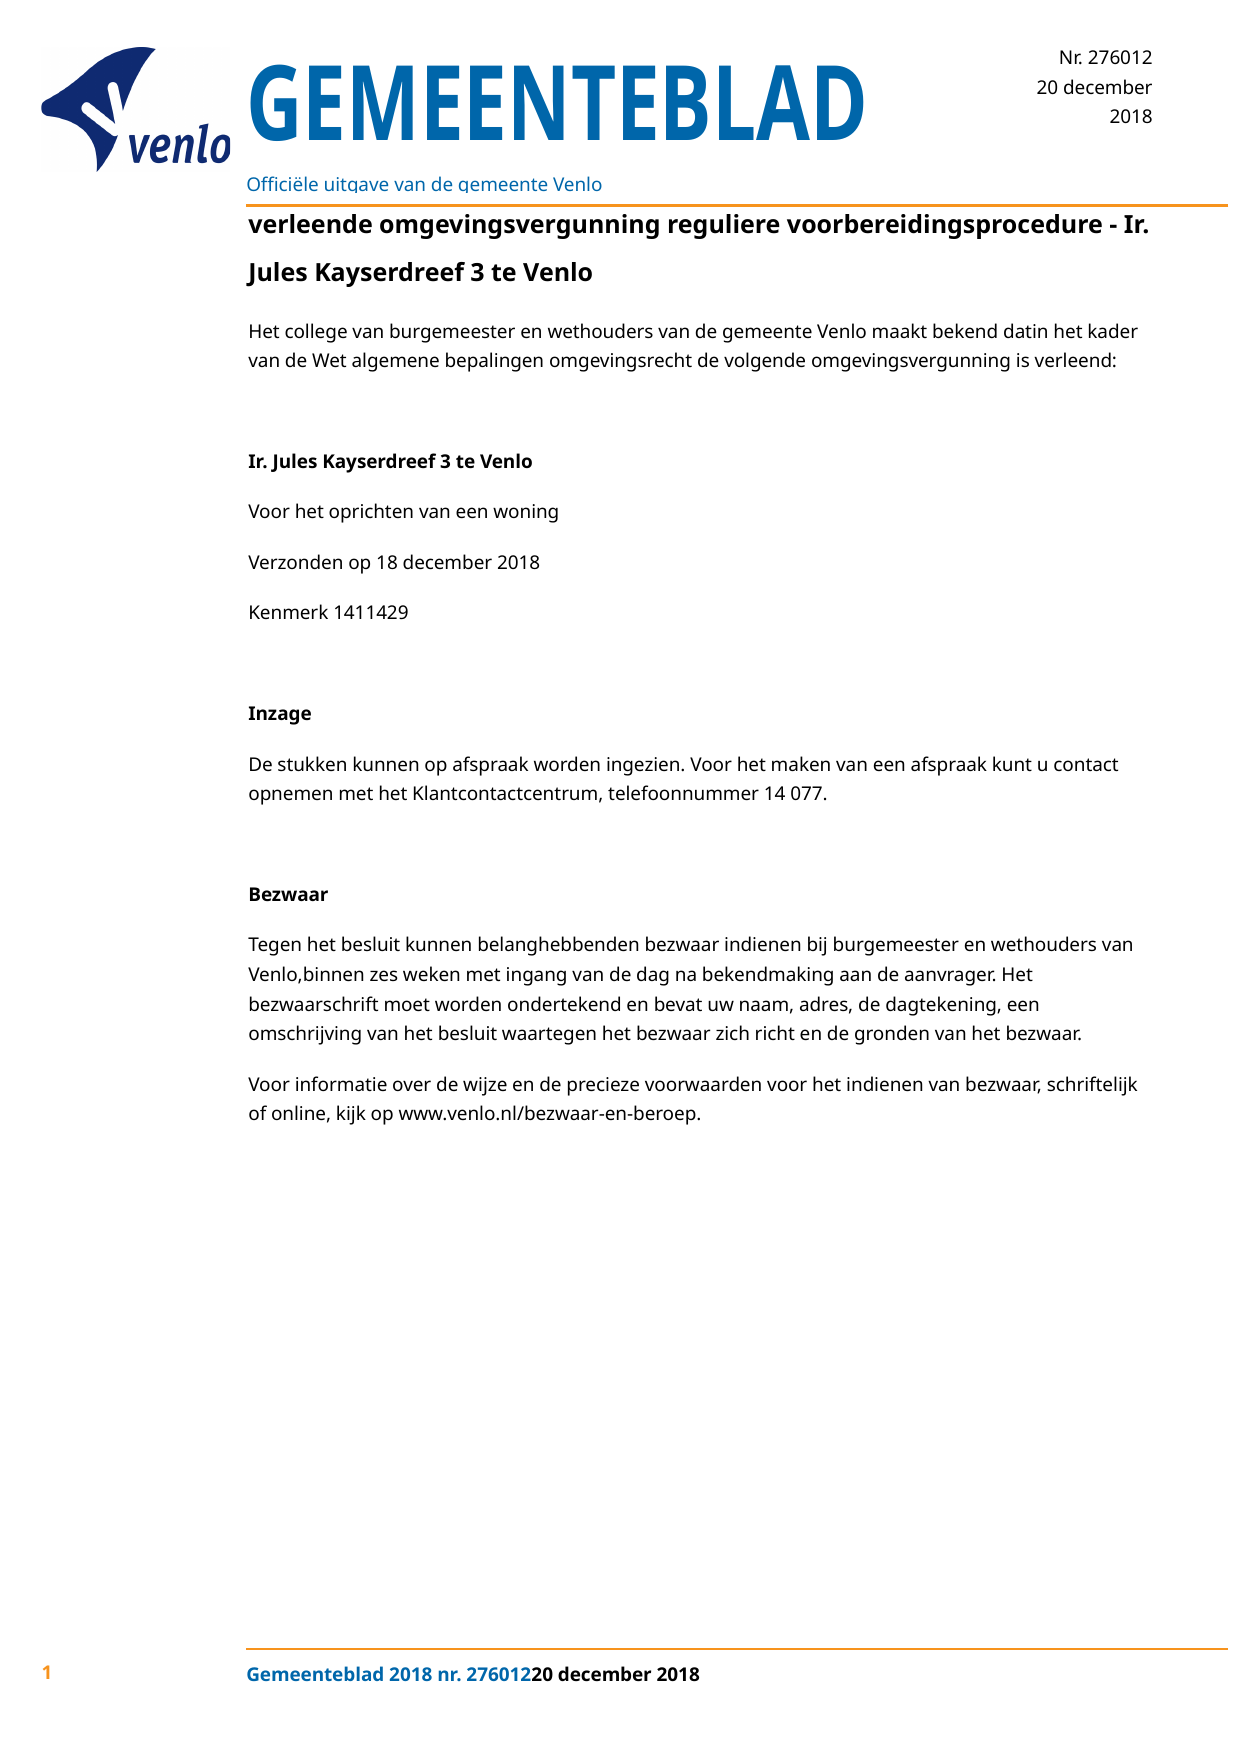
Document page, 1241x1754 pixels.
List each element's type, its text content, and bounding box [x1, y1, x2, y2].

text Tegen het besluit kunnen belanghebbenden bezwaar indienen bij burgemeester en wethouders van Venlo,binnen zes weken met ingang van de dag na bekendmaking aan de aanvrager. Het bezwaarschrift moet worden ondertekend en bevat uw naam, adres, de dagtekening, een omschrijving van het besluit waartegen het bezwaar zich richt en de gronden van het bezwaar. [248, 932, 1152, 1046]
text Bezwaar [248, 881, 1152, 907]
text De stukken kunnen op afspraak worden ingezien. Voor het maken van een afspraak kunt u contact opnemen met het Klantcontactcentrum, telefoonnummer 14 077. [248, 751, 1152, 806]
text Ir. Jules Kayserdreef 3 te Venlo [248, 448, 1152, 474]
picture [41, 47, 231, 172]
text Voor informatie over de wijze en de precieze voorwaarden voor het indienen van bezwaar, schriftelijk of online, kijk op www.venlo.nl/bezwaar-en-beroep. [248, 1071, 1152, 1126]
text Het college van burgemeester en wethouders van de gemeente Venlo maakt bekend datin het kader van de Wet algemene bepalingen omgevingsrecht de volgende omgevingsvergunning is verleend: [248, 318, 1152, 373]
text verleende omgevingsvergunning reguliere voorbereidingsprocedure - Ir. Jules Kayserdreef 3 te Venlo [248, 207, 1152, 288]
text Voor het oprichten van een woning [248, 499, 1152, 524]
text Inzage [248, 700, 1152, 726]
text Verzonden op 18 december 2018 [248, 549, 1152, 575]
text Kenmerk 1411429 [248, 599, 1152, 625]
